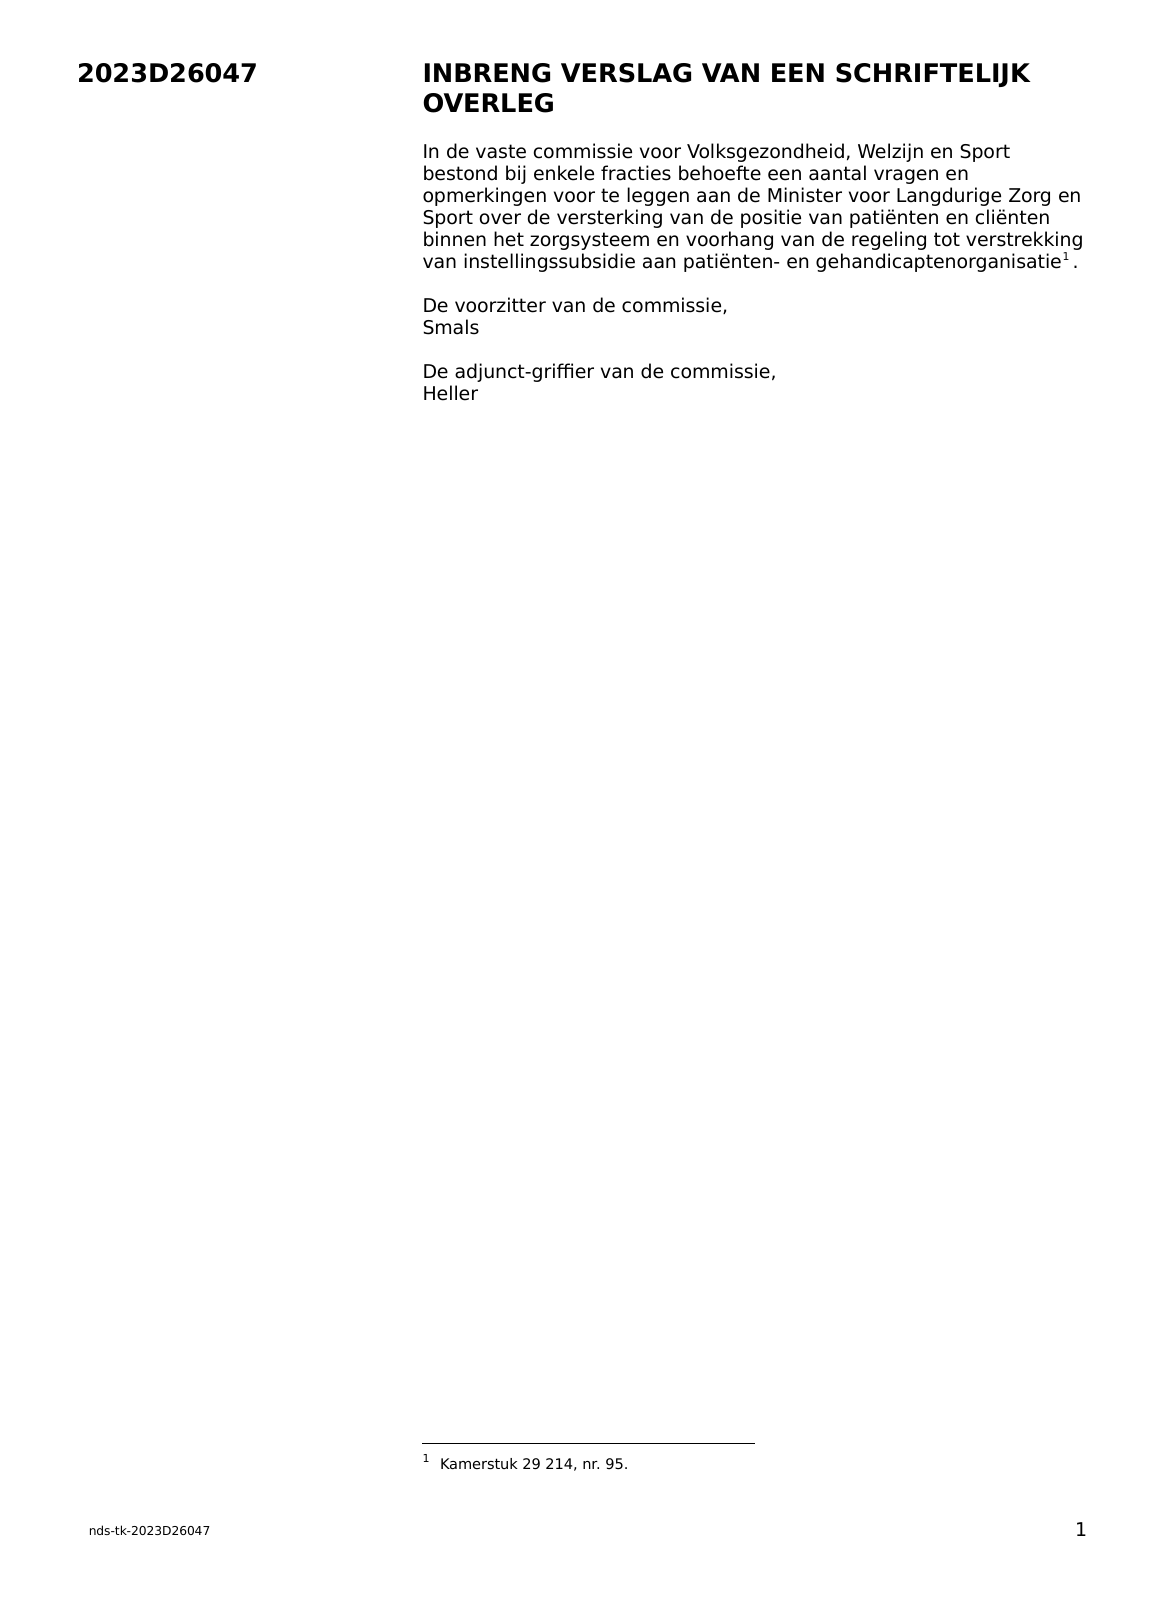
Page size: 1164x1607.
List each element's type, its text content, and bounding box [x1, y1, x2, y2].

text De voorzitter van de commissie, [422, 295, 1087, 317]
text Smals [422, 317, 1087, 339]
text Kamerstuk 29 214, nr. 95. [422, 1452, 1087, 1474]
text Heller [422, 383, 1087, 405]
text nds-tk-2023D26047 [88, 1524, 323, 1538]
text 2023D26047 INBRENG VERSLAG VAN EEN SCHRIFTELIJK OVERLEG [77, 59, 1087, 118]
text De adjunct-griffier van de commissie, [422, 361, 1087, 383]
text In de vaste commissie voor Volksgezondheid, Welzijn en Sport bestond bij enkele fracties behoefte een aantal vragen en opmerkingen voor te leggen aan de Minister voor Langdurige Zorg en Sport over de versterking van de positie van patiënten en cliënten binnen het zorgsysteem en voorhang van de regeling tot verstrekking van instellingssubsidie aan patiënten- en gehandicaptenorganisatie. [422, 141, 1087, 272]
